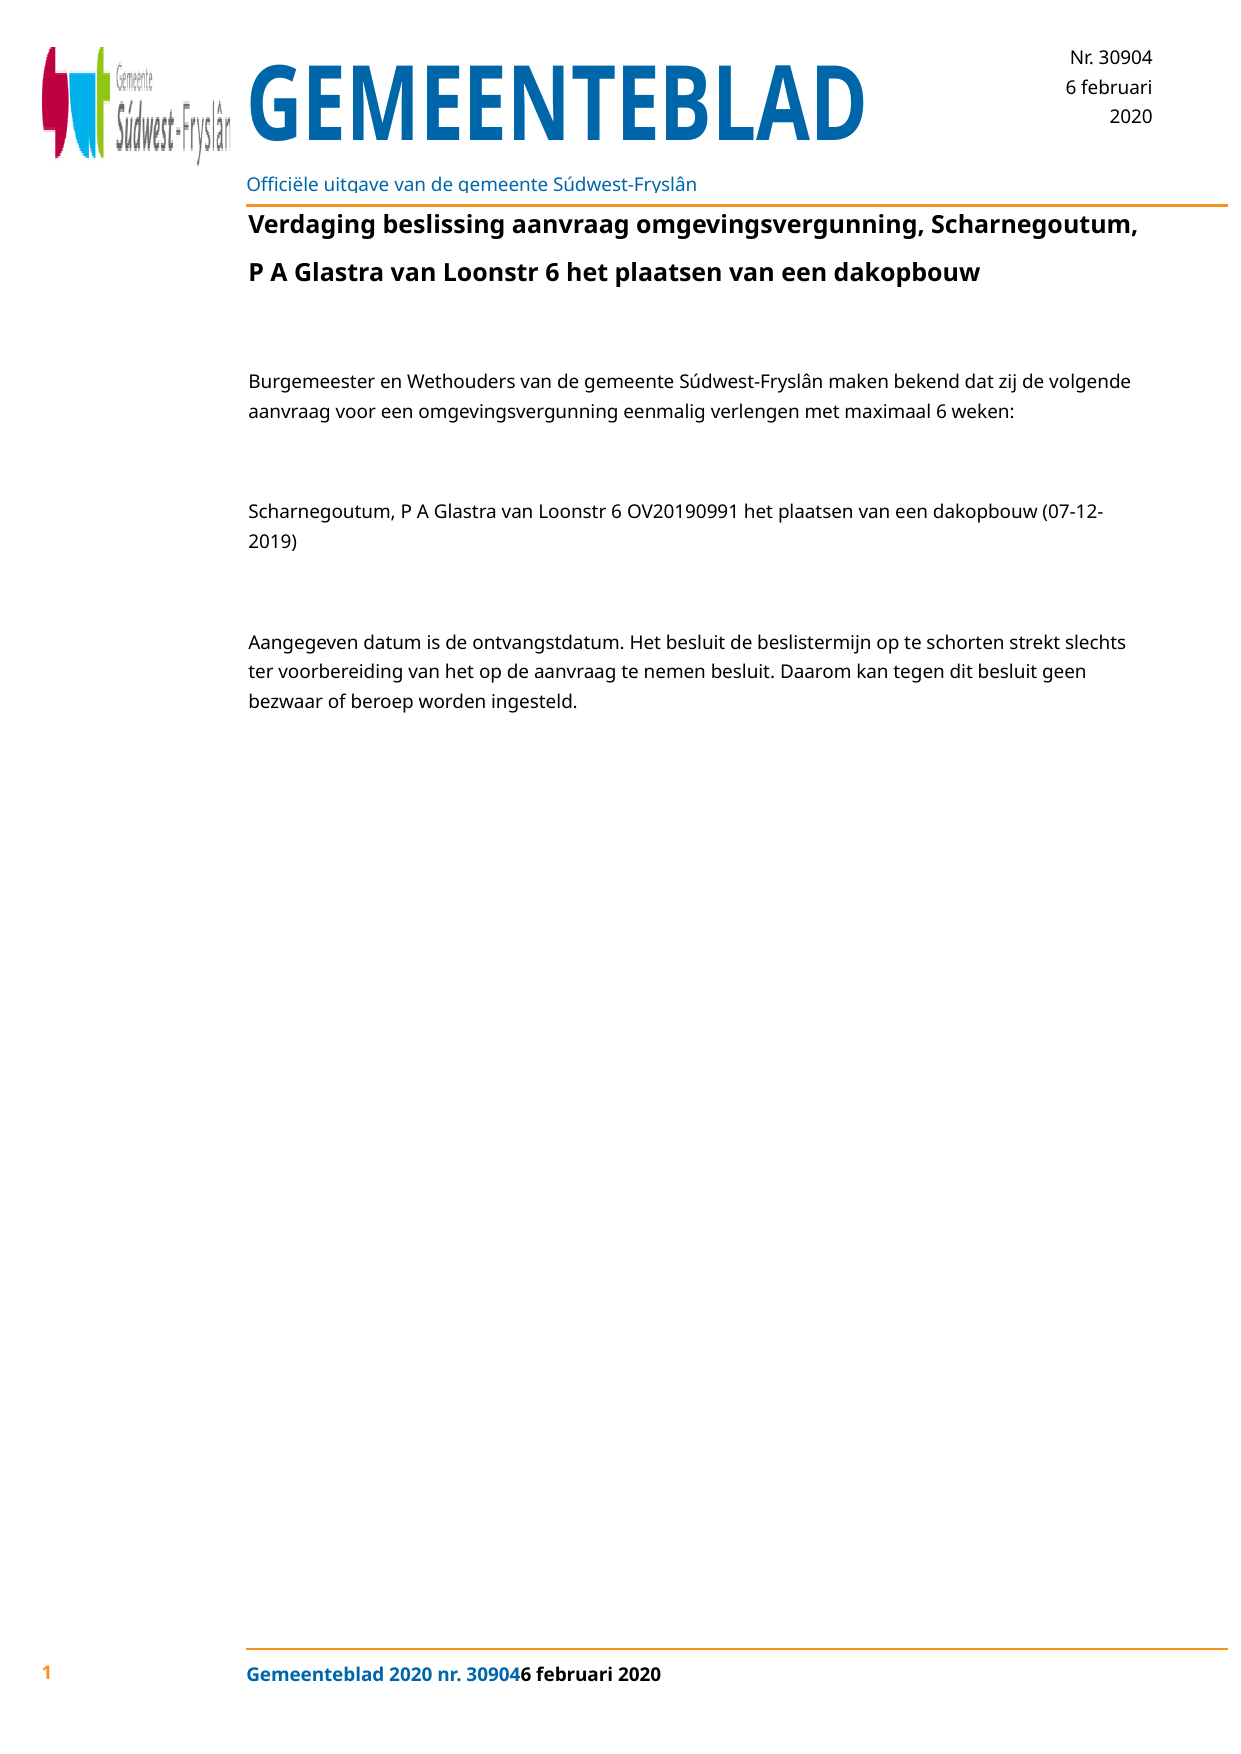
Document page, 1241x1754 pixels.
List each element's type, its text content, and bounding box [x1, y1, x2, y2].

text Burgemeester en Wethouders van de gemeente Súdwest-Fryslân maken bekend dat zij de volgende aanvraag voor een omgevingsvergunning eenmalig verlengen met maximaal 6 weken: [248, 368, 1152, 424]
picture [41, 47, 231, 172]
text Scharnegoutum, P A Glastra van Loonstr 6 OV20190991 het plaatsen van een dakopbouw (07-12-2019) [248, 499, 1152, 554]
text Verdaging beslissing aanvraag omgevingsvergunning, Scharnegoutum, P A Glastra van Loonstr 6 het plaatsen van een dakopbouw [248, 207, 1152, 288]
text Aangegeven datum is de ontvangstdatum. Het besluit de beslistermijn op te schorten strekt slechts ter voorbereiding van het op de aanvraag te nemen besluit. Daarom kan tegen dit besluit geen bezwaar of beroep worden ingesteld. [248, 629, 1152, 714]
